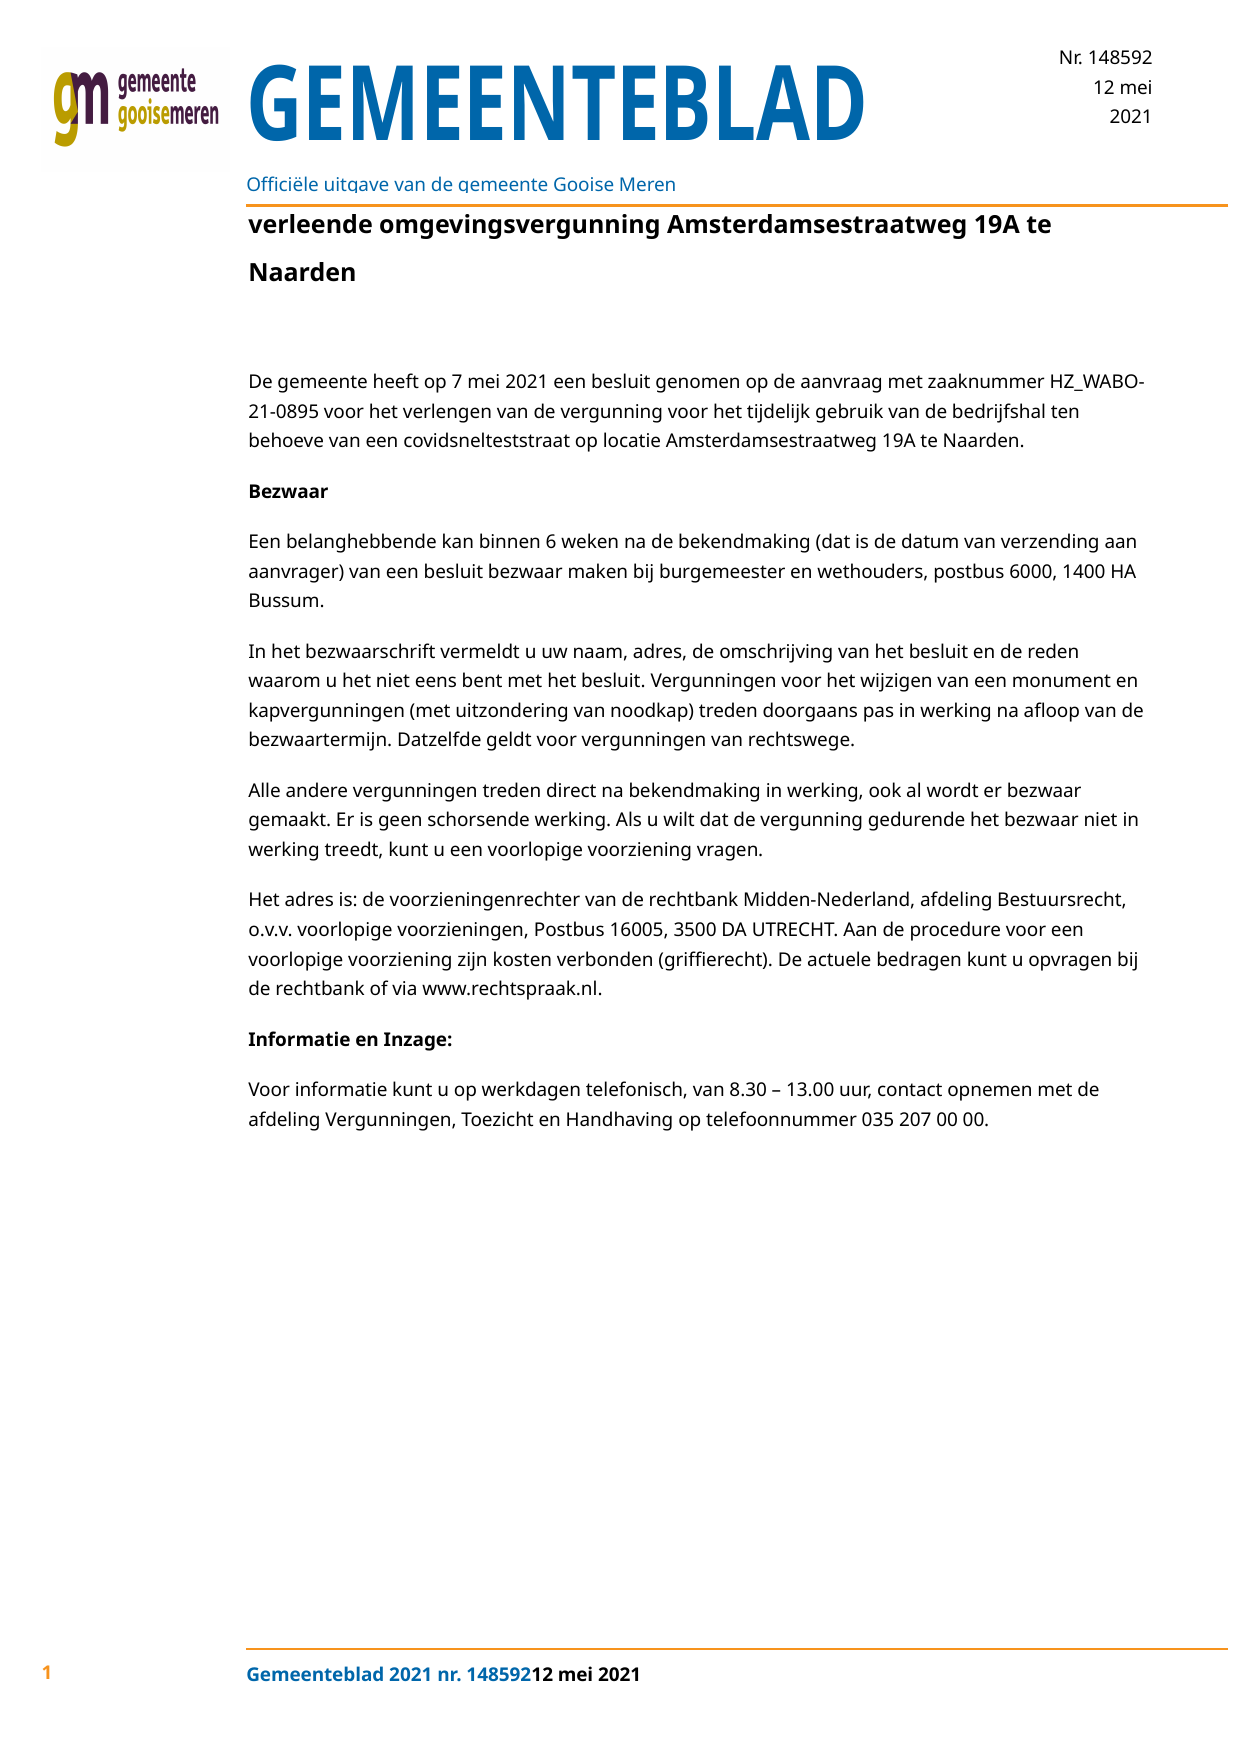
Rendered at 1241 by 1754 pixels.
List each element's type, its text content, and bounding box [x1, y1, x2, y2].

picture [41, 47, 231, 172]
text verleende omgevingsvergunning Amsterdamsestraatweg 19A te Naarden [248, 207, 1152, 288]
text De gemeente heeft op 7 mei 2021 een besluit genomen op de aanvraag met zaaknummer HZ_WABO-21-0895 voor het verlengen van de vergunning voor het tijdelijk gebruik van de bedrijfshal ten behoeve van een covidsnelteststraat op locatie Amsterdamsestraatweg 19A te Naarden. [248, 368, 1152, 453]
text Bezwaar [248, 478, 1152, 504]
text In het bezwaarschrift vermeldt u uw naam, adres, de omschrijving van het besluit en de reden waarom u het niet eens bent met het besluit. Vergunningen voor het wijzigen van een monument en kapvergunningen (met uitzondering van noodkap) treden doorgaans pas in werking na afloop van de bezwaartermijn. Datzelfde geldt voor vergunningen van rechtswege. [248, 638, 1152, 752]
text Het adres is: de voorzieningenrechter van de rechtbank Midden-Nederland, afdeling Bestuursrecht, o.v.v. voorlopige voorzieningen, Postbus 16005, 3500 DA UTRECHT. Aan de procedure voor een voorlopige voorziening zijn kosten verbonden (griffierecht). De actuele bedragen kunt u opvragen bij de rechtbank of via www.rechtspraak.nl. [248, 887, 1152, 1001]
text Informatie en Inzage: [248, 1026, 1152, 1052]
text Een belanghebbende kan binnen 6 weken na de bekendmaking (dat is de datum van verzending aan aanvrager) van een besluit bezwaar maken bij burgemeester en wethouders, postbus 6000, 1400 HA Bussum. [248, 528, 1152, 613]
text Alle andere vergunningen treden direct na bekendmaking in werking, ook al wordt er bezwaar gemaakt. Er is geen schorsende werking. Als u wilt dat de vergunning gedurende het bezwaar niet in werking treedt, kunt u een voorlopige voorziening vragen. [248, 777, 1152, 862]
text Voor informatie kunt u op werkdagen telefonisch, van 8.30 – 13.00 uur, contact opnemen met de afdeling Vergunningen, Toezicht en Handhaving op telefoonnummer 035 207 00 00. [248, 1076, 1152, 1132]
